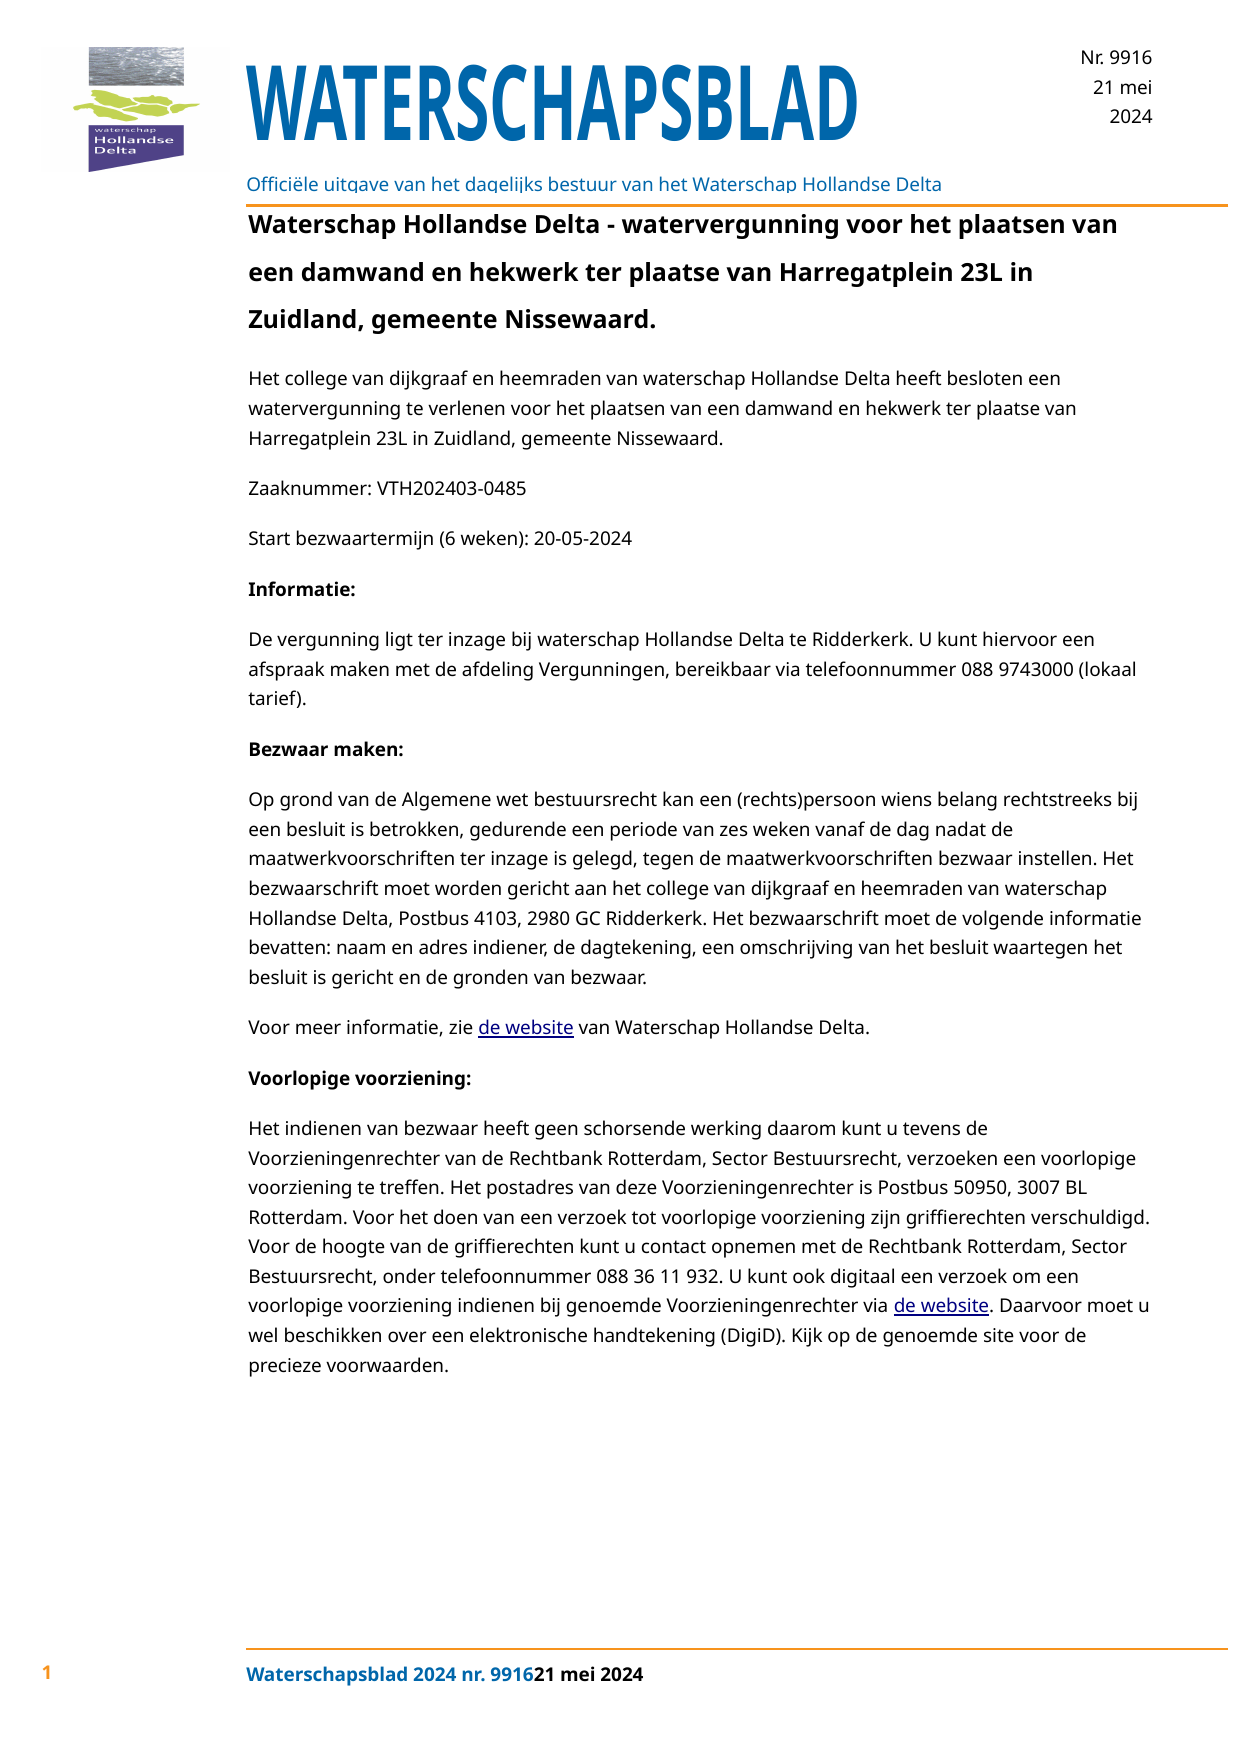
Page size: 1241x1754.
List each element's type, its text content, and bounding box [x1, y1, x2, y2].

text Het college van dijkgraaf en heemraden van waterschap Hollandse Delta heeft besloten een watervergunning te verlenen voor het plaatsen van een damwand en hekwerk ter plaatse van Harregatplein 23L in Zuidland, gemeente Nissewaard. [248, 366, 1152, 450]
text Voorlopige voorziening: [248, 1065, 1152, 1090]
text Op grond van de Algemene wet bestuursrecht kan een (rechts)persoon wiens belang rechtstreeks bij een besluit is betrokken, gedurende een periode van zes weken vanaf de dag nadat de maatwerkvoorschriften ter inzage is gelegd, tegen de maatwerkvoorschriften bezwaar instellen. Het bezwaarschrift moet worden gericht aan het college van dijkgraaf en heemraden van waterschap Hollandse Delta, Postbus 4103, 2980 GC Ridderkerk. Het bezwaarschrift moet de volgende informatie bevatten: naam en adres indiener, de dagtekening, een omschrijving van het besluit waartegen het besluit is gericht en de gronden van bezwaar. [248, 786, 1152, 989]
text De vergunning ligt ter inzage bij waterschap Hollandse Delta te Ridderkerk. U kunt hiervoor een afspraak maken met de afdeling Vergunningen, bereikbaar via telefoonnummer 088 9743000 (lokaal tarief). [248, 626, 1152, 711]
picture [41, 47, 231, 172]
text Zaaknummer: VTH202403-0485 [248, 475, 1152, 501]
text Waterschap Hollandse Delta - watervergunning voor het plaatsen van een damwand en hekwerk ter plaatse van Harregatplein 23L in Zuidland, gemeente Nissewaard. [248, 207, 1152, 336]
text Start bezwaartermijn (6 weken): 20-05-2024 [248, 526, 1152, 551]
text Voor meer informatie, zie de website van Waterschap Hollandse Delta. [248, 1014, 1152, 1040]
text Informatie: [248, 576, 1152, 602]
text Bezwaar maken: [248, 736, 1152, 762]
text Het indienen van bezwaar heeft geen schorsende werking daarom kunt u tevens de Voorzieningenrechter van de Rechtbank Rotterdam, Sector Bestuursrecht, verzoeken een voorlopige voorziening te treffen. Het postadres van deze Voorzieningenrechter is Postbus 50950, 3007 BL Rotterdam. Voor het doen van een verzoek tot voorlopige voorziening zijn griffierechten verschuldigd. Voor de hoogte van de griffierechten kunt u contact opnemen met de Rechtbank Rotterdam, Sector Bestuursrecht, onder telefoonnummer 088 36 11 932. U kunt ook digitaal een verzoek om een voorlopige voorziening indienen bij genoemde Voorzieningenrechter via de website. Daarvoor moet u wel beschikken over een elektronische handtekening (DigiD). Kijk op de genoemde site voor de precieze voorwaarden. [248, 1115, 1152, 1377]
